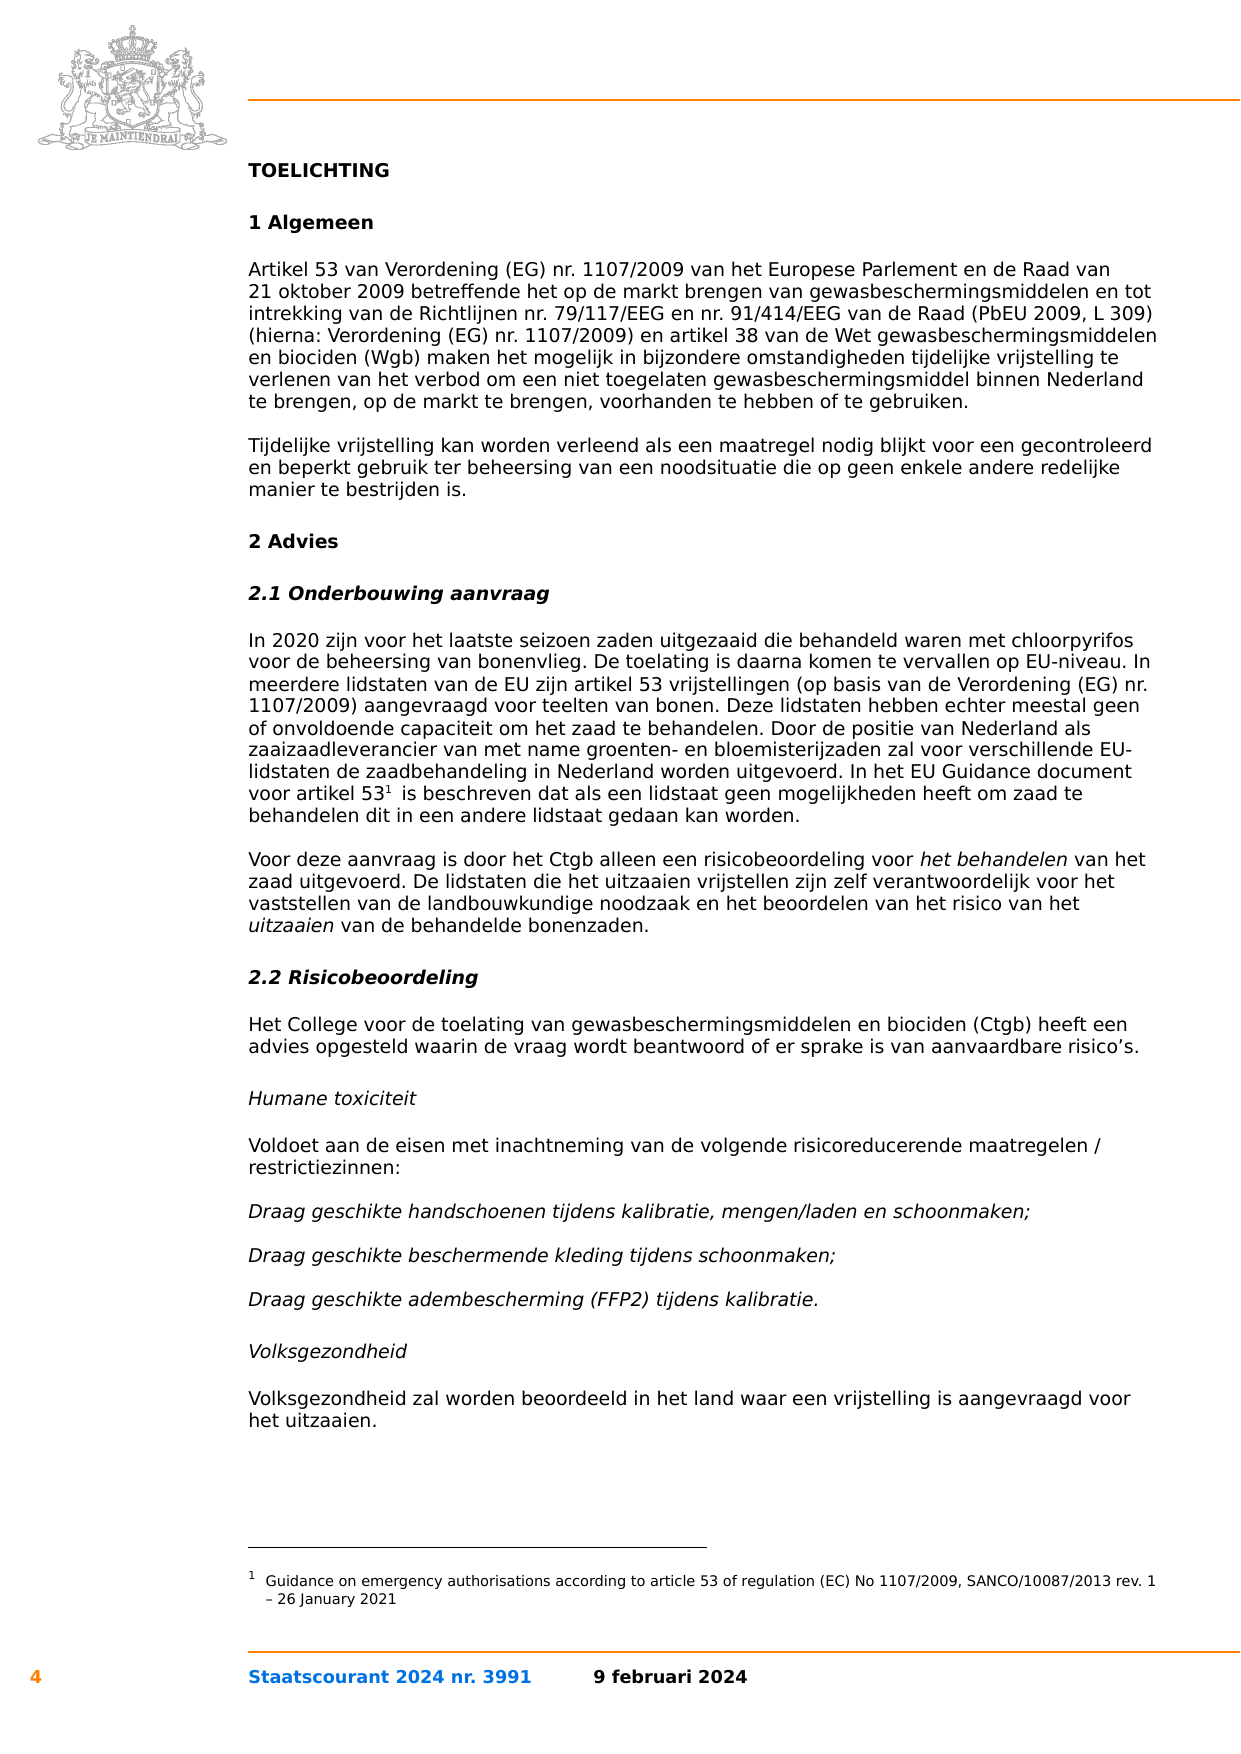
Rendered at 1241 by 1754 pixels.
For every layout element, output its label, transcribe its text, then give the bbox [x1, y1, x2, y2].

subtitle Volksgezondheid [248, 1341, 1163, 1362]
text Voldoet aan de eisen met inachtneming van de volgende risicoreducerende maatregelen / restrictiezinnen: [248, 1135, 1163, 1179]
text Het College voor de toelating van gewasbeschermingsmiddelen en biociden (Ctgb) heeft een advies opgesteld waarin de vraag wordt beantwoord of er sprake is van aanvaardbare risico’s. [248, 1014, 1163, 1058]
subtitle 2.2 Risicobeoordeling [248, 967, 1163, 989]
subtitle 2 Advies [248, 531, 1163, 552]
text Voor deze aanvraag is door het Ctgb alleen een risicobeoordeling voor het behandelen van het zaad uitgevoerd. De lidstaten die het uitzaaien vrijstellen zijn zelf verantwoordelijk voor het vaststellen van de landbouwkundige noodzaak en het beoordelen van het risico van het uitzaaien van de behandelde bonenzaden. [248, 849, 1163, 937]
text Tijdelijke vrijstelling kan worden verleend als een maatregel nodig blijkt voor een gecontroleerd en beperkt gebruik ter beheersing van een noodsituatie die op geen enkele andere redelijke manier te bestrijden is. [248, 434, 1163, 501]
text Guidance on emergency authorisations according to article 53 of regulation (EC) No 1107/2009, SANCO/10087/2013 rev. 1 – 26 January 2021 [248, 1569, 1163, 1608]
picture [38, 25, 227, 150]
text Draag geschikte beschermende kleding tijdens schoonmaken; [248, 1245, 1163, 1267]
subtitle Humane toxiciteit [248, 1088, 1163, 1110]
text Volksgezondheid zal worden beoordeeld in het land waar een vrijstelling is aangevraagd voor het uitzaaien. [248, 1387, 1163, 1431]
text Draag geschikte handschoenen tijdens kalibratie, mengen/laden en schoonmaken; [248, 1201, 1163, 1223]
subtitle 2.1 Onderbouwing aanvraag [248, 582, 1163, 604]
text Artikel 53 van Verordening (EG) nr. 1107/2009 van het Europese Parlement en de Raad van 21 oktober 2009 betreffende het op de markt brengen van gewasbeschermingsmiddelen en tot intrekking van de Richtlijnen nr. 79/117/EEG en nr. 91/414/EEG van de Raad (PbEU 2009, L 309) (hierna: Verordening (EG) nr. 1107/2009) en artikel 38 van de Wet gewasbeschermingsmiddelen en biociden (Wgb) maken het mogelijk in bijzondere omstandigheden tijdelijke vrijstelling te verlenen van het verbod om een niet toegelaten gewasbeschermingsmiddel binnen Nederland te brengen, op de markt te brengen, voorhanden te hebben of te gebruiken. [248, 259, 1163, 413]
subtitle 1 Algemeen [248, 212, 1163, 234]
subtitle TOELICHTING [248, 160, 1163, 182]
text Draag geschikte adembescherming (FFP2) tijdens kalibratie. [248, 1288, 1163, 1311]
text In 2020 zijn voor het laatste seizoen zaden uitgezaaid die behandeld waren met chloorpyrifos voor de beheersing van bonenvlieg. De toelating is daarna komen te vervallen op EU-niveau. In meerdere lidstaten van de EU zijn artikel 53 vrijstellingen (op basis van de Verordening (EG) nr. 1107/2009) aangevraagd voor teelten van bonen. Deze lidstaten hebben echter meestal geen of onvoldoende capaciteit om het zaad te behandelen. Door de positie van Nederland als zaaizaadleverancier van met name groenten- en bloemisterijzaden zal voor verschillende EU-lidstaten de zaadbehandeling in Nederland worden uitgevoerd. In het EU Guidance document voor artikel 53 is beschreven dat als een lidstaat geen mogelijkheden heeft om zaad te behandelen dit in een andere lidstaat gedaan kan worden. [248, 629, 1163, 827]
